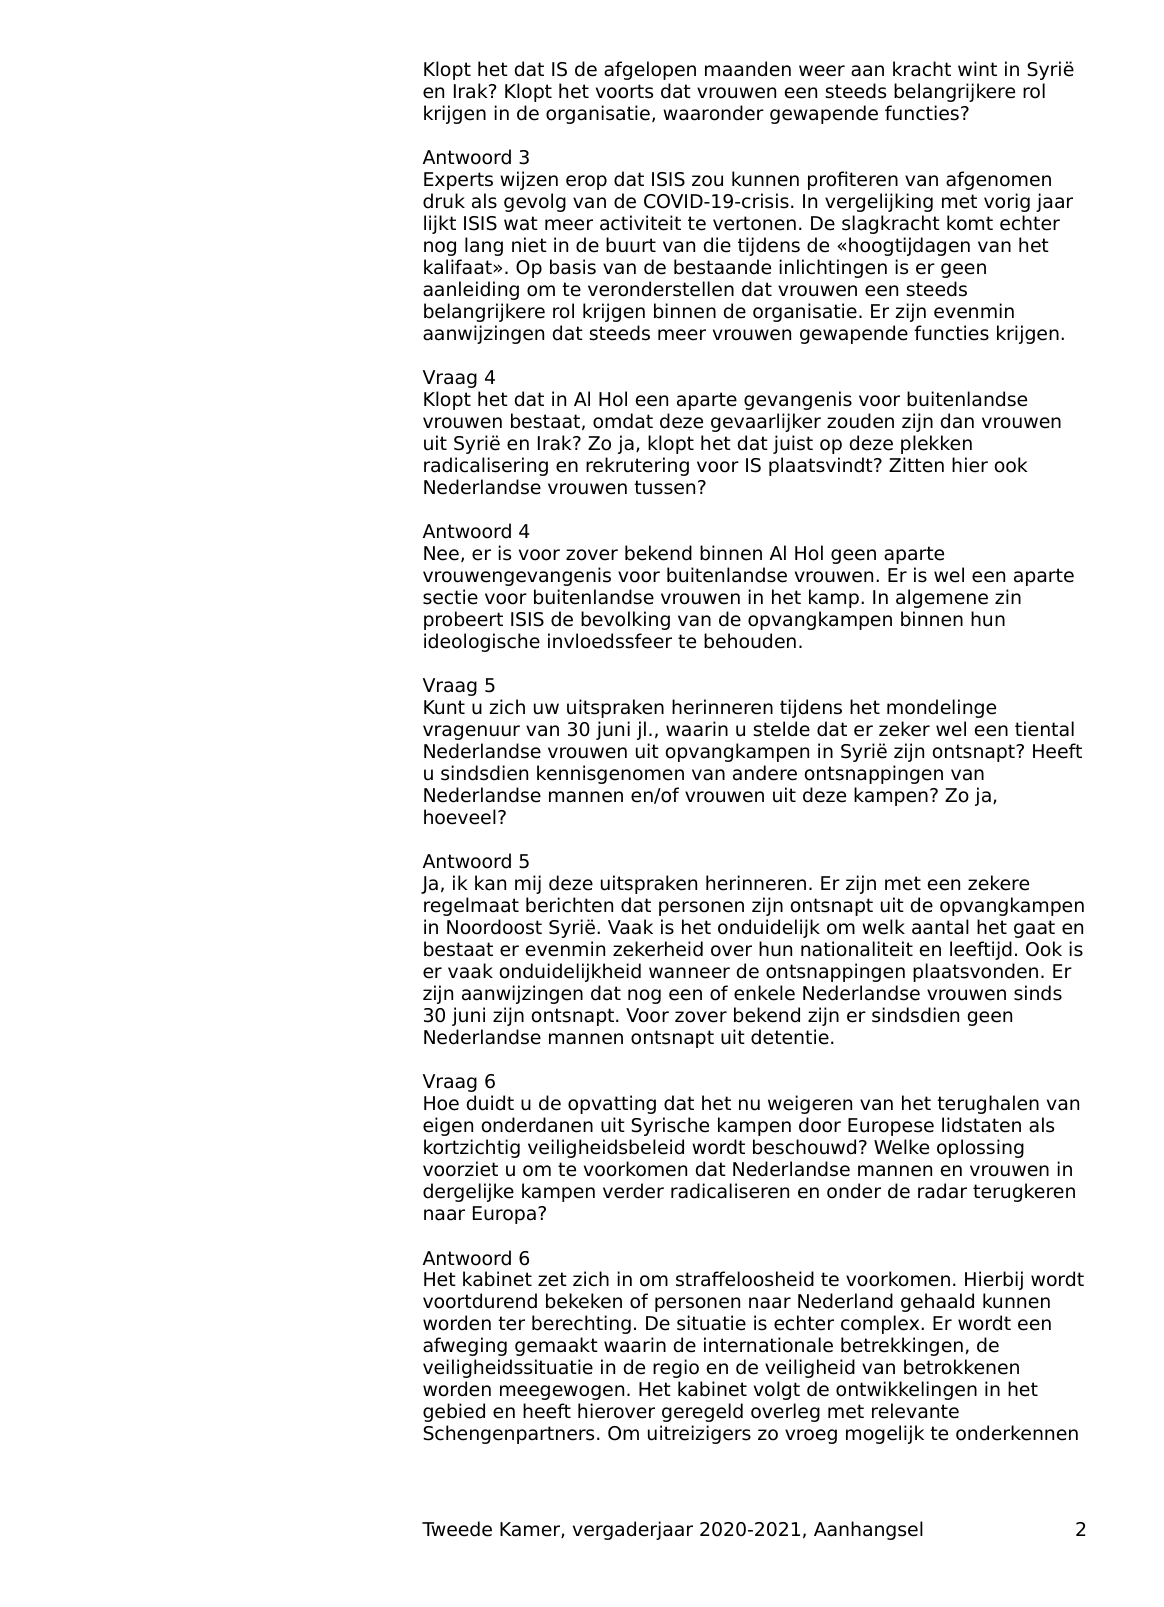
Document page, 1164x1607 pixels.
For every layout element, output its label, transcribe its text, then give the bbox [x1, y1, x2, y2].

text Kunt u zich uw uitspraken herinneren tijdens het mondelinge vragenuur van 30 juni jl., waarin u stelde dat er zeker wel een tiental Nederlandse vrouwen uit opvangkampen in Syrië zijn ontsnapt? Heeft u sindsdien kennisgenomen van andere ontsnappingen van Nederlandse mannen en/of vrouwen uit deze kampen? Zo ja, hoeveel? [422, 697, 1087, 829]
text Antwoord 6 [422, 1247, 1087, 1269]
text Vraag 4 [422, 367, 1087, 389]
text Antwoord 5 [422, 851, 1087, 873]
text Ja, ik kan mij deze uitspraken herinneren. Er zijn met een zekere regelmaat berichten dat personen zijn ontsnapt uit de opvangkampen in Noordoost Syrië. Vaak is het onduidelijk om welk aantal het gaat en bestaat er evenmin zekerheid over hun nationaliteit en leeftijd. Ook is er vaak onduidelijkheid wanneer de ontsnappingen plaatsvonden. Er zijn aanwijzingen dat nog een of enkele Nederlandse vrouwen sinds 30 juni zijn ontsnapt. Voor zover bekend zijn er sindsdien geen Nederlandse mannen ontsnapt uit detentie. [422, 873, 1087, 1049]
text Antwoord 3 [422, 147, 1087, 169]
text Vraag 6 [422, 1071, 1087, 1093]
text Vraag 5 [422, 675, 1087, 697]
text Klopt het dat in Al Hol een aparte gevangenis voor buitenlandse vrouwen bestaat, omdat deze gevaarlijker zouden zijn dan vrouwen uit Syrië en Irak? Zo ja, klopt het dat juist op deze plekken radicalisering en rekrutering voor IS plaatsvindt? Zitten hier ook Nederlandse vrouwen tussen? [422, 389, 1087, 499]
text Antwoord 4 [422, 521, 1087, 543]
text Het kabinet zet zich in om straffeloosheid te voorkomen. Hierbij wordt voortdurend bekeken of personen naar Nederland gehaald kunnen worden ter berechting. De situatie is echter complex. Er wordt een afweging gemaakt waarin de internationale betrekkingen, de veiligheidssituatie in de regio en de veiligheid van betrokkenen worden meegewogen. Het kabinet volgt de ontwikkelingen in het gebied en heeft hierover geregeld overleg met relevante Schengenpartners. Om uitreizigers zo vroeg mogelijk te onderkennen [422, 1269, 1087, 1445]
text Hoe duidt u de opvatting dat het nu weigeren van het terughalen van eigen onderdanen uit Syrische kampen door Europese lidstaten als kortzichtig veiligheidsbeleid wordt beschouwd? Welke oplossing voorziet u om te voorkomen dat Nederlandse mannen en vrouwen in dergelijke kampen verder radicaliseren en onder de radar terugkeren naar Europa? [422, 1093, 1087, 1225]
text Experts wijzen erop dat ISIS zou kunnen profiteren van afgenomen druk als gevolg van de COVID-19-crisis. In vergelijking met vorig jaar lijkt ISIS wat meer activiteit te vertonen. De slagkracht komt echter nog lang niet in de buurt van die tijdens de «hoogtijdagen van het kalifaat». Op basis van de bestaande inlichtingen is er geen aanleiding om te veronderstellen dat vrouwen een steeds belangrijkere rol krijgen binnen de organisatie. Er zijn evenmin aanwijzingen dat steeds meer vrouwen gewapende functies krijgen. [422, 169, 1087, 345]
text Nee, er is voor zover bekend binnen Al Hol geen aparte vrouwengevangenis voor buitenlandse vrouwen. Er is wel een aparte sectie voor buitenlandse vrouwen in het kamp. In algemene zin probeert ISIS de bevolking van de opvangkampen binnen hun ideologische invloedssfeer te behouden. [422, 543, 1087, 653]
text Klopt het dat IS de afgelopen maanden weer aan kracht wint in Syrië en Irak? Klopt het voorts dat vrouwen een steeds belangrijkere rol krijgen in de organisatie, waaronder gewapende functies? [422, 59, 1087, 125]
